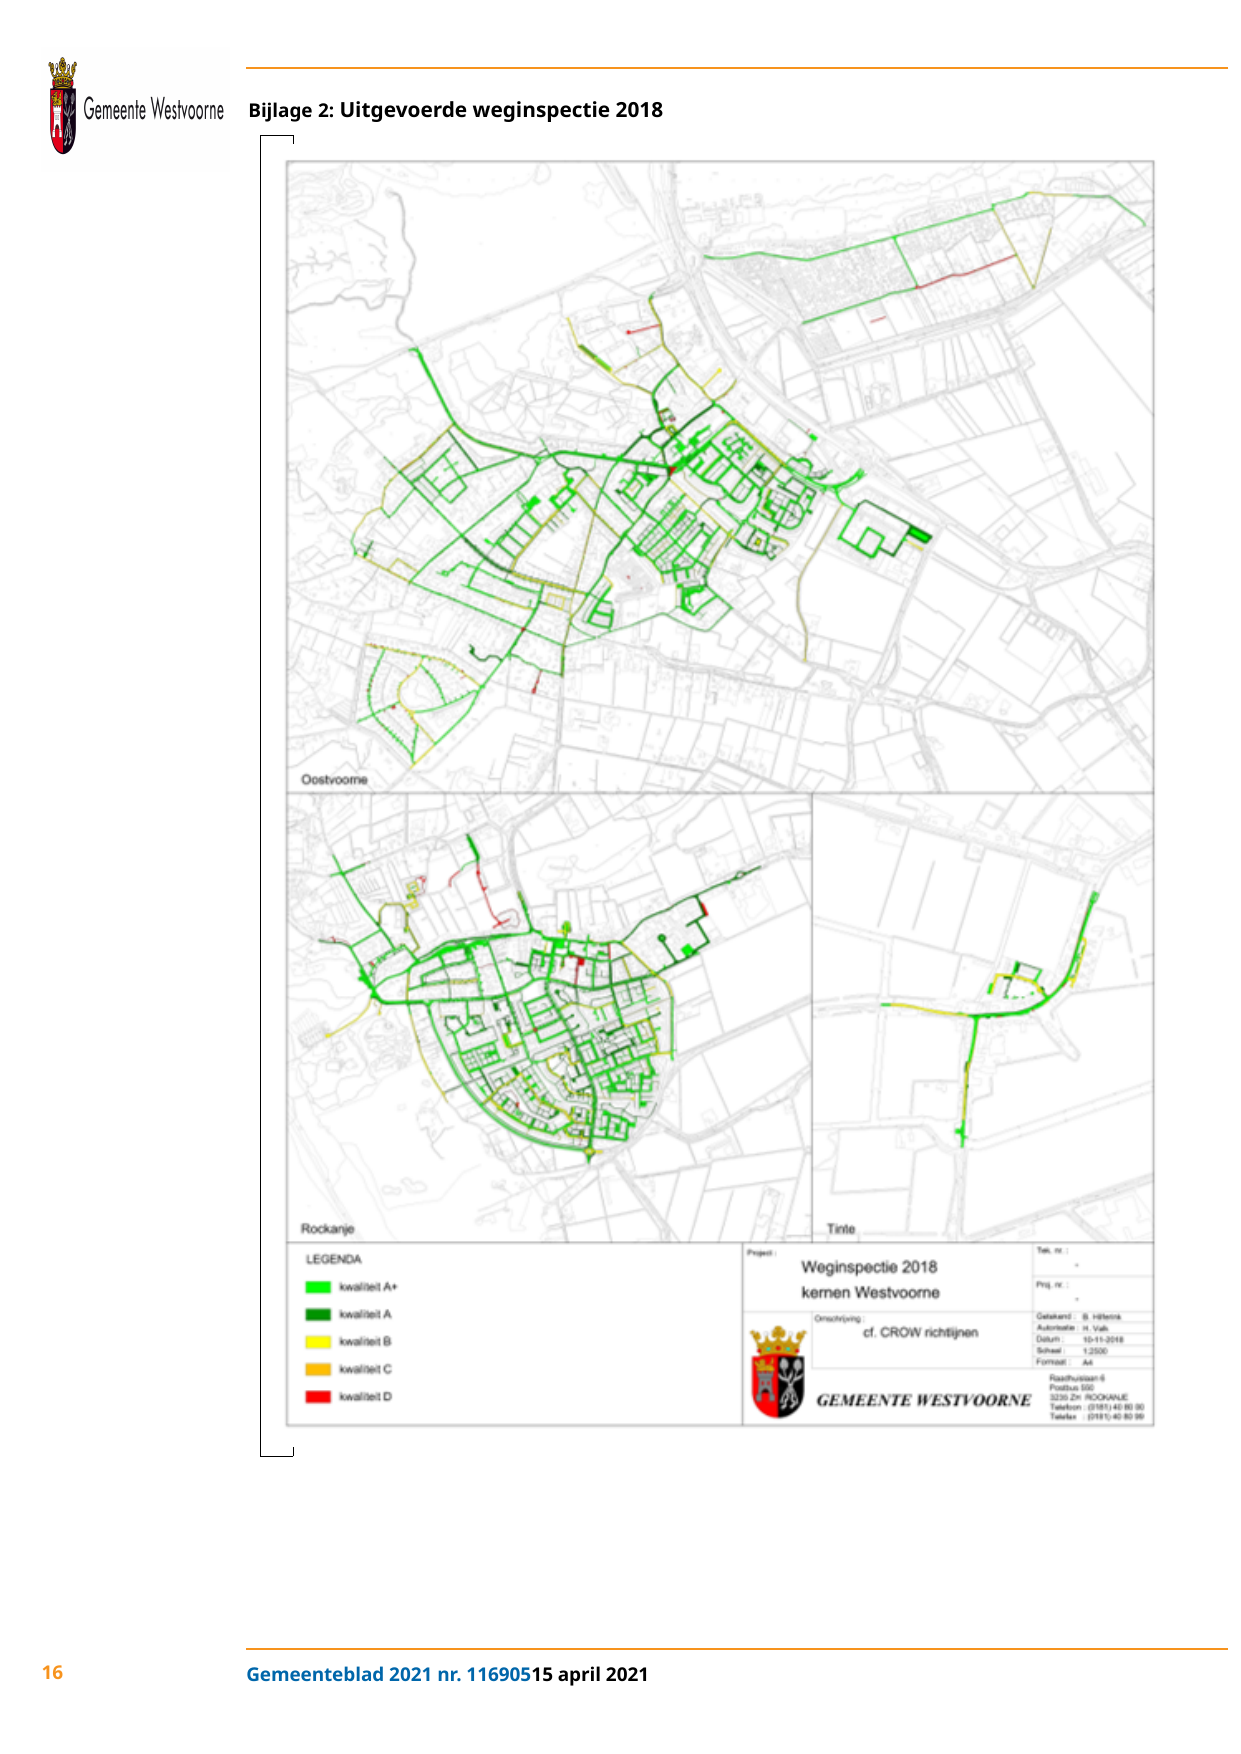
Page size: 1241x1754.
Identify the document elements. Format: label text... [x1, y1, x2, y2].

picture [268, 144, 1173, 1447]
picture [41, 47, 231, 172]
text Bijlage 2: Uitgevoerde weginspectie 2018 [248, 95, 1152, 123]
